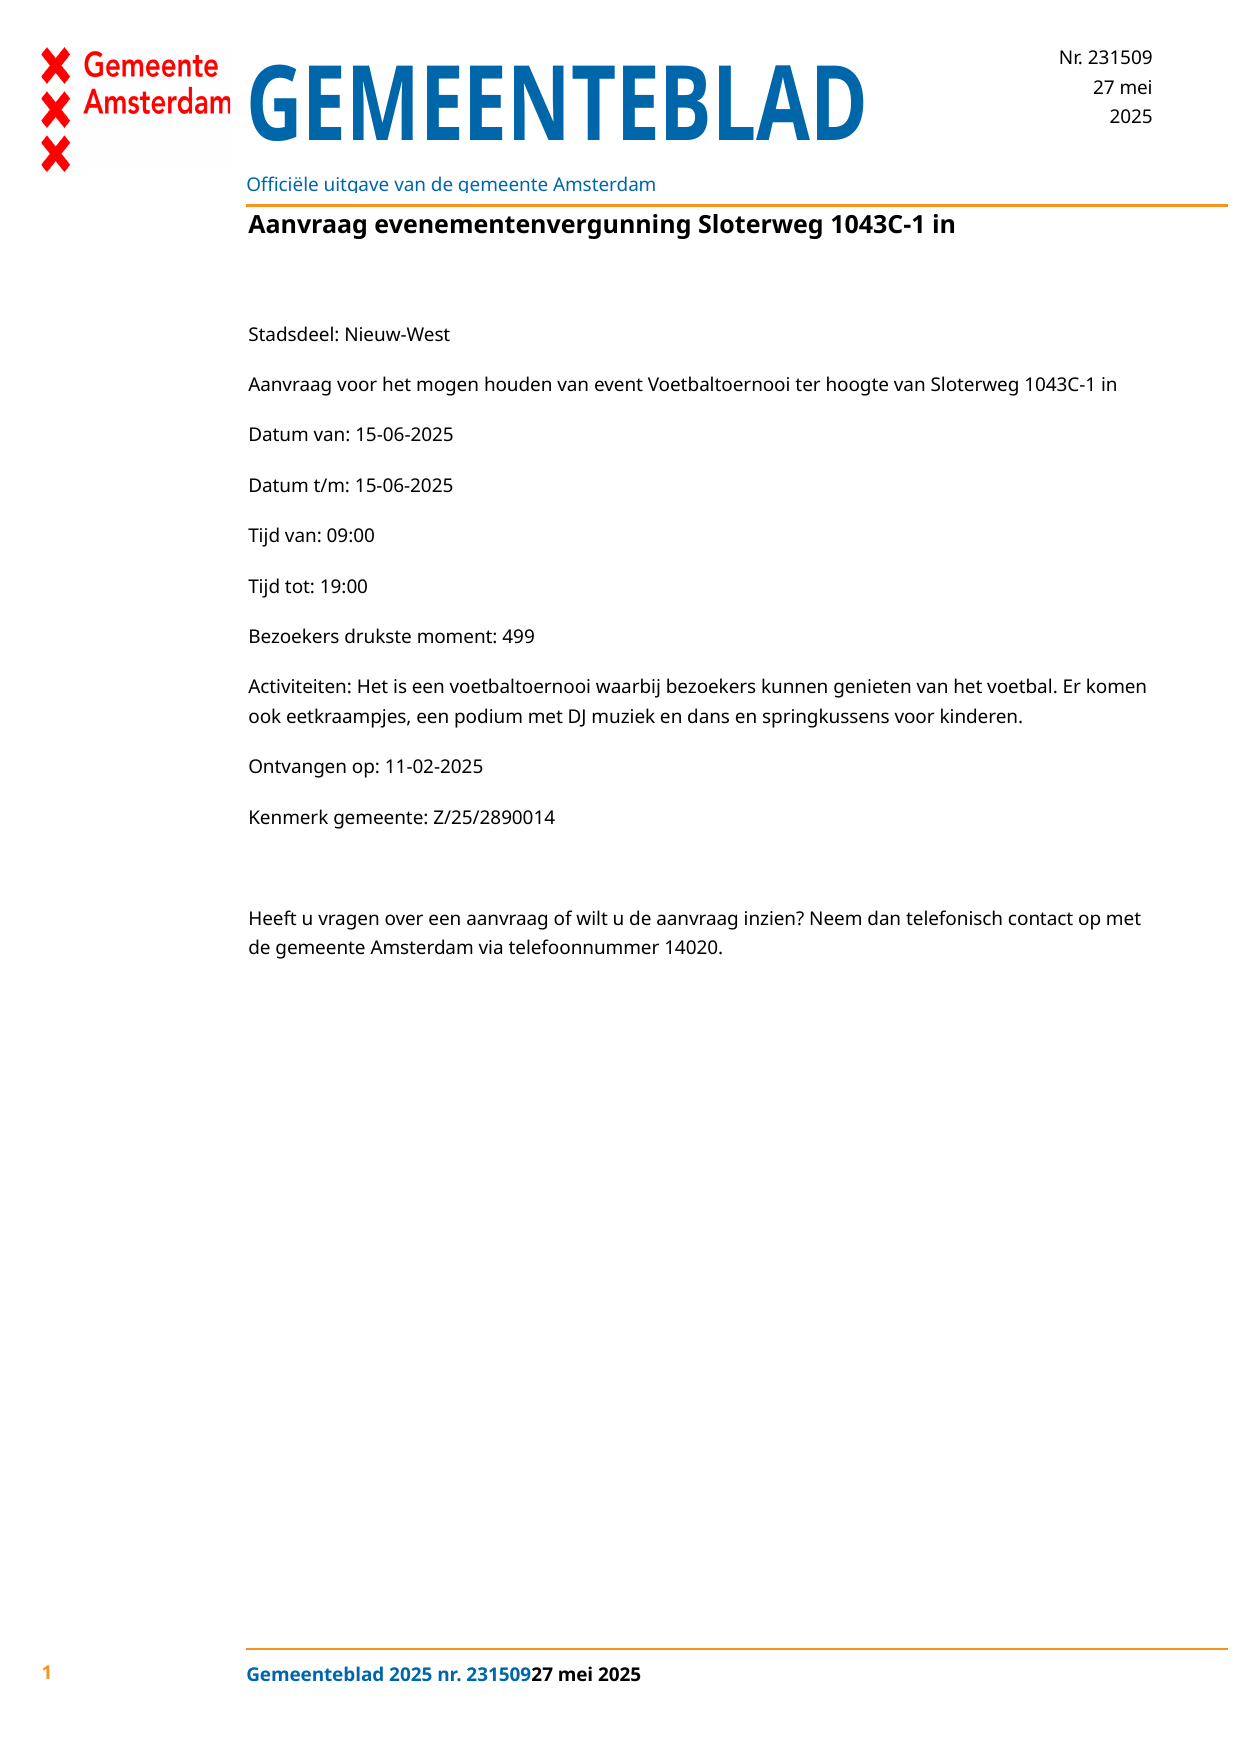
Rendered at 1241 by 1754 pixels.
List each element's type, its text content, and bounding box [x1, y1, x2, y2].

text Kenmerk gemeente: Z/25/2890014 [248, 804, 1152, 830]
picture [41, 47, 231, 172]
text Datum van: 15-06-2025 [248, 422, 1152, 447]
text Activiteiten: Het is een voetbaltoernooi waarbij bezoekers kunnen genieten van het voetbal. Er komen ook eetkraampjes, een podium met DJ muziek en dans en springkussens voor kinderen. [248, 674, 1152, 729]
text Bezoekers drukste moment: 499 [248, 623, 1152, 649]
text Datum t/m: 15-06-2025 [248, 472, 1152, 498]
text Ontvangen op: 11-02-2025 [248, 754, 1152, 779]
text Tijd tot: 19:00 [248, 573, 1152, 598]
text Aanvraag evenementenvergunning Sloterweg 1043C-1 in [248, 207, 1152, 241]
text Stadsdeel: Nieuw-West [248, 321, 1152, 346]
text Heeft u vragen over een aanvraag of wilt u de aanvraag inzien? Neem dan telefonisch contact op met de gemeente Amsterdam via telefoonnummer 14020. [248, 905, 1152, 960]
text Aanvraag voor het mogen houden van event Voetbaltoernooi ter hoogte van Sloterweg 1043C-1 in [248, 371, 1152, 397]
text Tijd van: 09:00 [248, 522, 1152, 548]
